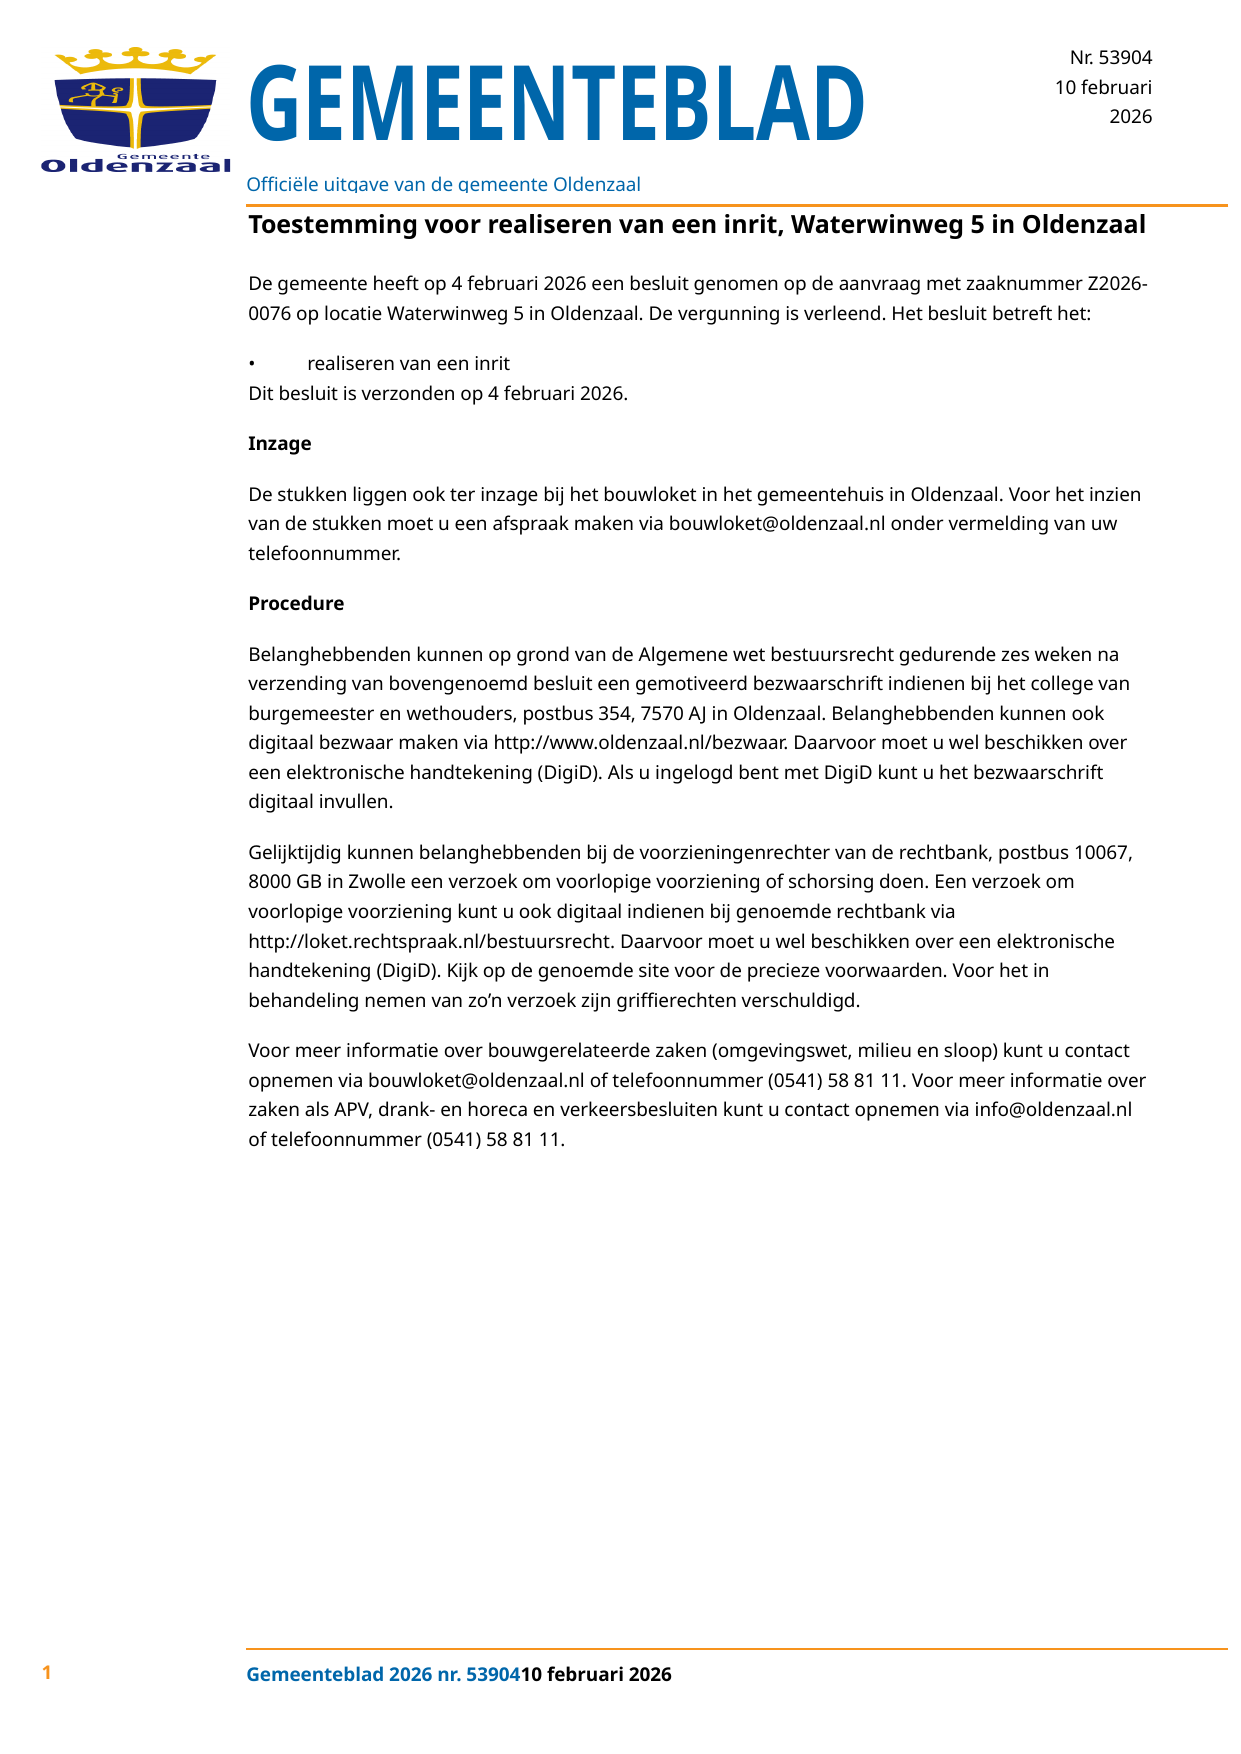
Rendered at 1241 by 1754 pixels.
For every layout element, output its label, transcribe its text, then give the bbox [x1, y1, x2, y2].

text Belanghebbenden kunnen op grond van de Algemene wet bestuursrecht gedurende zes weken na verzending van bovengenoemd besluit een gemotiveerd bezwaarschrift indienen bij het college van burgemeester en wethouders, postbus 354, 7570 AJ in Oldenzaal. Belanghebbenden kunnen ook digitaal bezwaar maken via http://www.oldenzaal.nl/bezwaar. Daarvoor moet u wel beschikken over een elektronische handtekening (DigiD). Als u ingelogd bent met DigiD kunt u het bezwaarschrift digitaal invullen. [248, 641, 1152, 814]
text Dit besluit is verzonden op 4 februari 2026. [248, 380, 1152, 406]
text Procedure [248, 590, 1152, 616]
list realiseren van een inrit [248, 350, 1152, 376]
text Inzage [248, 430, 1152, 456]
text Voor meer informatie over bouwgerelateerde zaken (omgevingswet, milieu en sloop) kunt u contact opnemen via bouwloket@oldenzaal.nl of telefoonnummer (0541) 58 81 11. Voor meer informatie over zaken als APV, drank- en horeca en verkeersbesluiten kunt u contact opnemen via info@oldenzaal.nl of telefoonnummer (0541) 58 81 11. [248, 1037, 1152, 1152]
text Toestemming voor realiseren van een inrit, Waterwinweg 5 in Oldenzaal [248, 207, 1152, 241]
text De stukken liggen ook ter inzage bij het bouwloket in het gemeentehuis in Oldenzaal. Voor het inzien van de stukken moet u een afspraak maken via bouwloket@oldenzaal.nl onder vermelding van uw telefoonnummer. [248, 481, 1152, 566]
picture [41, 47, 231, 172]
text De gemeente heeft op 4 februari 2026 een besluit genomen op de aanvraag met zaaknummer Z2026-0076 op locatie Waterwinweg 5 in Oldenzaal. De vergunning is verleend. Het besluit betreft het: [248, 270, 1152, 326]
text Gelijktijdig kunnen belanghebbenden bij de voorzieningenrechter van de rechtbank, postbus 10067, 8000 GB in Zwolle een verzoek om voorlopige voorziening of schorsing doen. Een verzoek om voorlopige voorziening kunt u ook digitaal indienen bij genoemde rechtbank via http://loket.rechtspraak.nl/bestuursrecht. Daarvoor moet u wel beschikken over een elektronische handtekening (DigiD). Kijk op de genoemde site voor de precieze voorwaarden. Voor het in behandeling nemen van zo’n verzoek zijn griffierechten verschuldigd. [248, 839, 1152, 1013]
